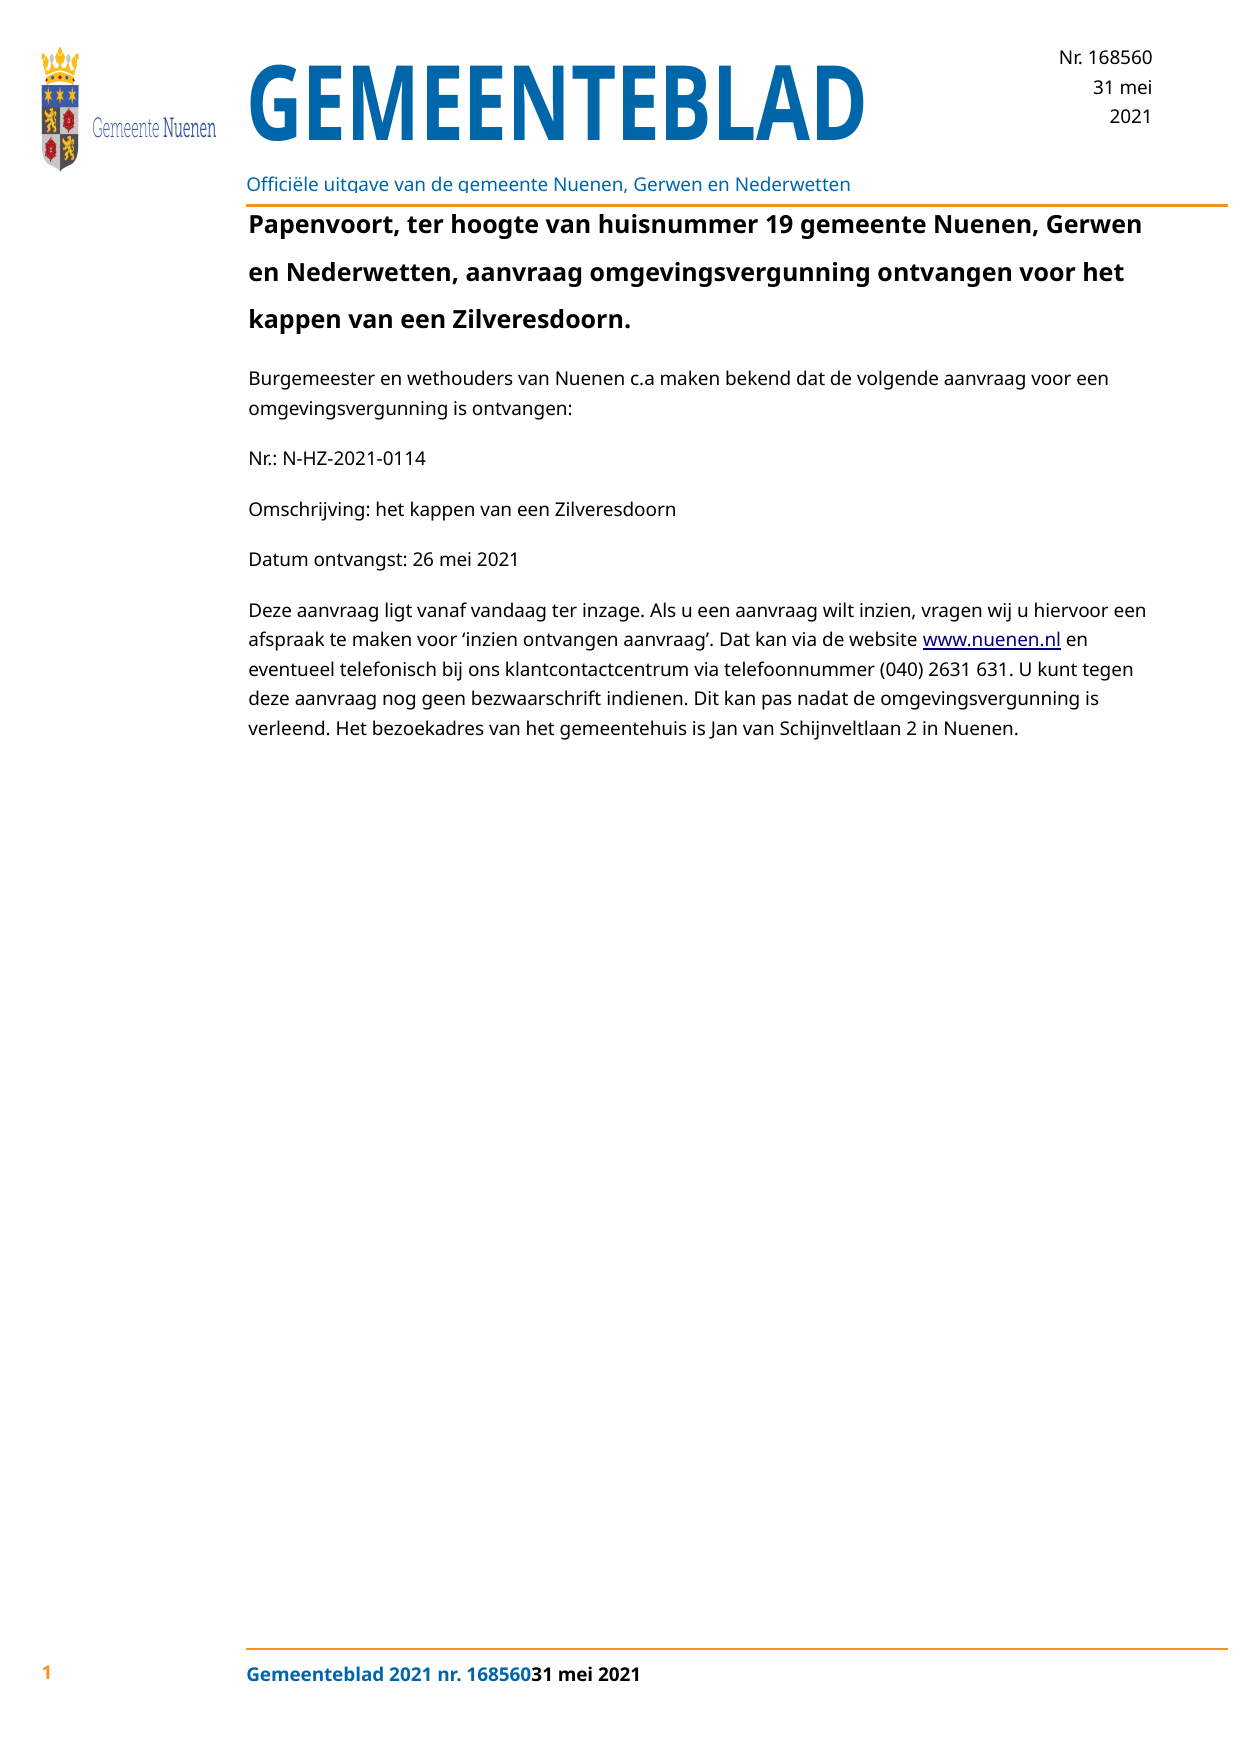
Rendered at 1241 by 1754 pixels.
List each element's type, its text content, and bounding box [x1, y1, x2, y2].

text Deze aanvraag ligt vanaf vandaag ter inzage. Als u een aanvraag wilt inzien, vragen wij u hiervoor een afspraak te maken voor ‘inzien ontvangen aanvraag’. Dat kan via de website www.nuenen.nl en eventueel telefonisch bij ons klantcontactcentrum via telefoonnummer (040) 2631 631. U kunt tegen deze aanvraag nog geen bezwaarschrift indienen. Dit kan pas nadat de omgevingsvergunning is verleend. Het bezoekadres van het gemeentehuis is Jan van Schijnveltlaan 2 in Nuenen. [248, 597, 1152, 741]
text Omschrijving: het kappen van een Zilveresdoorn [248, 496, 1152, 522]
text Datum ontvangst: 26 mei 2021 [248, 546, 1152, 572]
text Papenvoort, ter hoogte van huisnummer 19 gemeente Nuenen, Gerwen en Nederwetten, aanvraag omgevingsvergunning ontvangen voor het kappen van een Zilveresdoorn. [248, 207, 1152, 336]
picture [41, 47, 231, 172]
text Nr.: N-HZ-2021-0114 [248, 446, 1152, 471]
text Burgemeester en wethouders van Nuenen c.a maken bekend dat de volgende aanvraag voor een omgevingsvergunning is ontvangen: [248, 366, 1152, 421]
